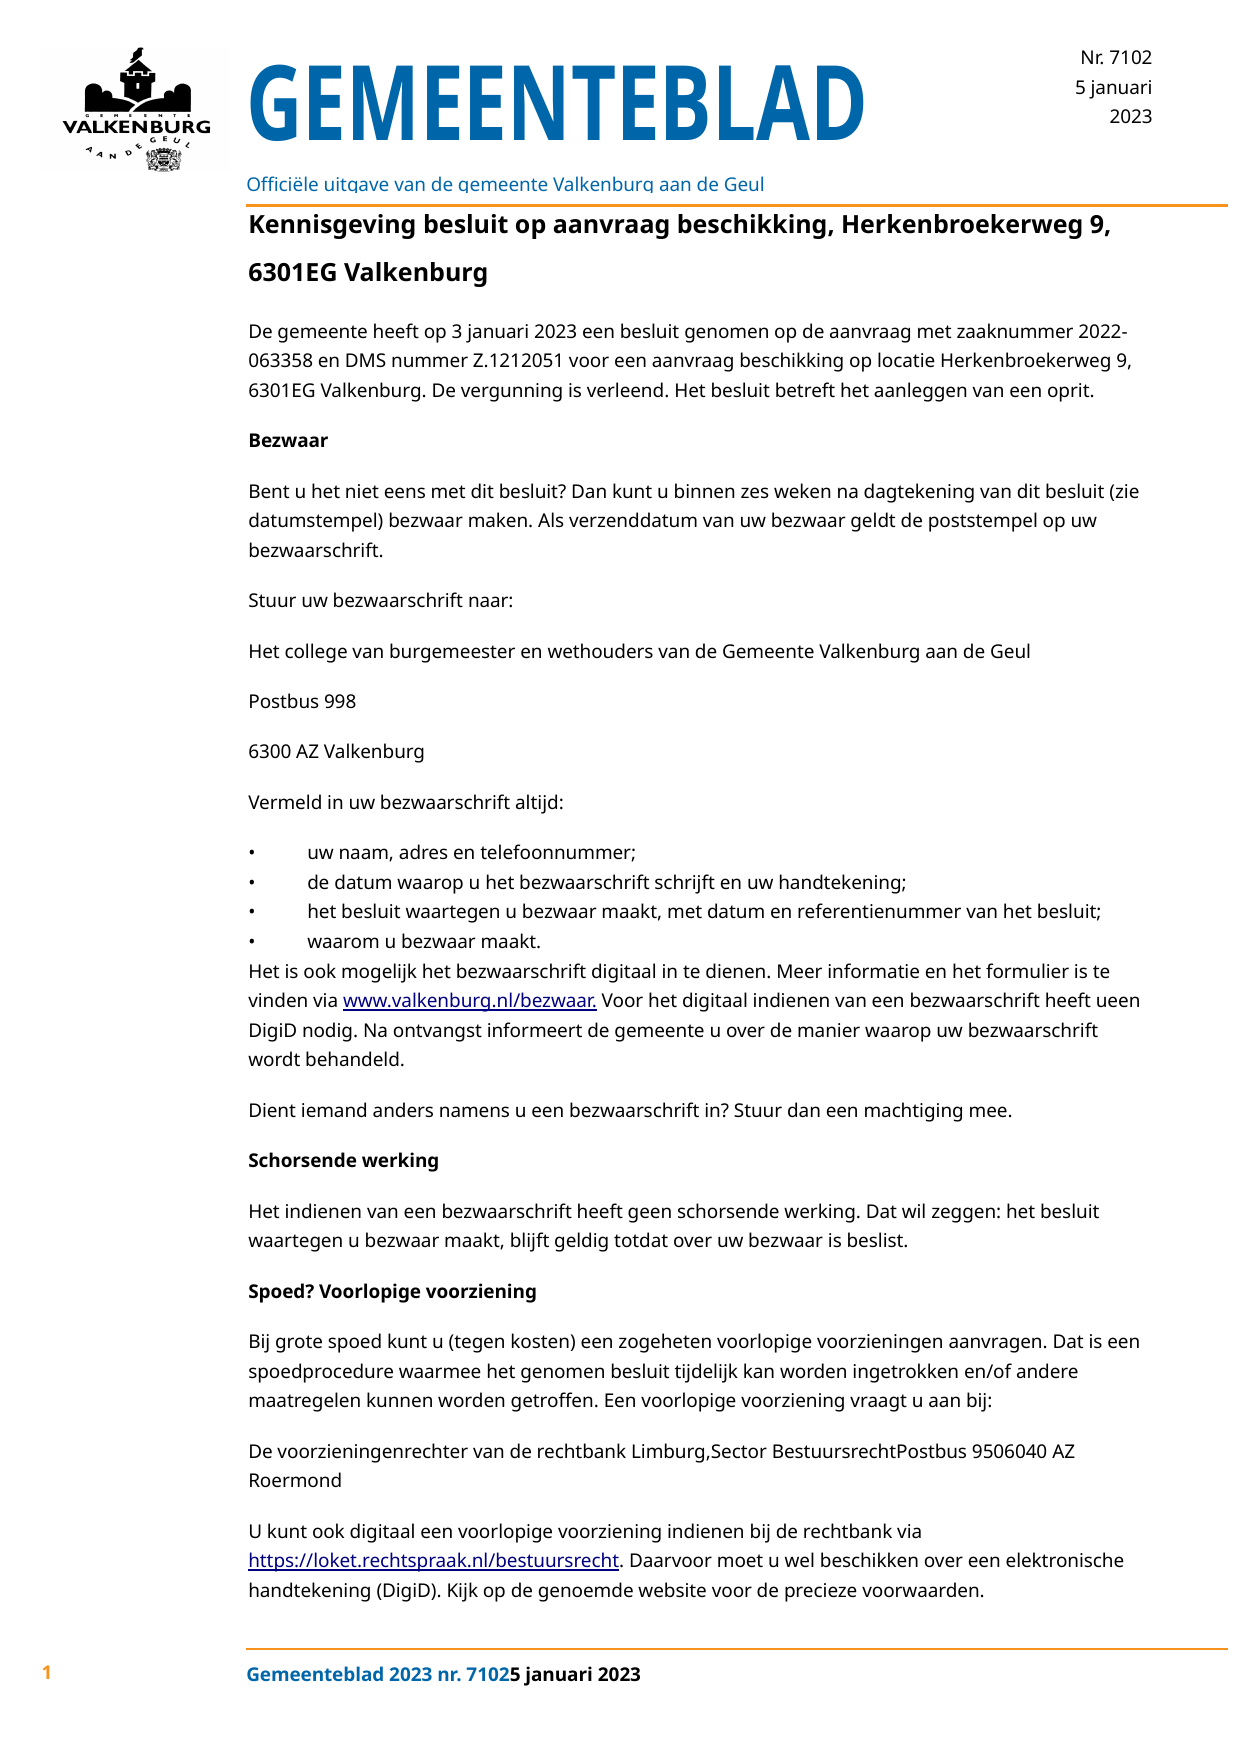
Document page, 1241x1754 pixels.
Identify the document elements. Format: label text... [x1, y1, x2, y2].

list het besluit waartegen u bezwaar maakt, met datum en referentienummer van het besluit; [248, 899, 1152, 924]
text Bent u het niet eens met dit besluit? Dan kunt u binnen zes weken na dagtekening van dit besluit (zie datumstempel) bezwaar maken. Als verzenddatum van uw bezwaar geldt de poststempel op uw bezwaarschrift. [248, 478, 1152, 563]
picture [41, 47, 231, 172]
text U kunt ook digitaal een voorlopige voorziening indienen bij de rechtbank via https://loket.rechtspraak.nl/bestuursrecht. Daarvoor moet u wel beschikken over een elektronische handtekening (DigiD). Kijk op de genoemde website voor de precieze voorwaarden. [248, 1518, 1152, 1603]
text Dient iemand anders namens u een bezwaarschrift in? Stuur dan een machtiging mee. [248, 1097, 1152, 1123]
text 6300 AZ Valkenburg [248, 739, 1152, 764]
text Stuur uw bezwaarschrift naar: [248, 587, 1152, 613]
text Het college van burgemeester en wethouders van de Gemeente Valkenburg aan de Geul [248, 638, 1152, 664]
text Het is ook mogelijk het bezwaarschrift digitaal in te dienen. Meer informatie en het formulier is te vinden via www.valkenburg.nl/bezwaar. Voor het digitaal indienen van een bezwaarschrift heeft ueen DigiD nodig. Na ontvangst informeert de gemeente u over de manier waarop uw bezwaarschrift wordt behandeld. [248, 958, 1152, 1072]
text Het indienen van een bezwaarschrift heeft geen schorsende werking. Dat wil zeggen: het besluit waartegen u bezwaar maakt, blijft geldig totdat over uw bezwaar is beslist. [248, 1198, 1152, 1253]
text Postbus 998 [248, 688, 1152, 714]
text Spoed? Voorlopige voorziening [248, 1278, 1152, 1304]
text De gemeente heeft op 3 januari 2023 een besluit genomen op de aanvraag met zaaknummer 2022-063358 en DMS nummer Z.1212051 voor een aanvraag beschikking op locatie Herkenbroekerweg 9, 6301EG Valkenburg. De vergunning is verleend. Het besluit betreft het aanleggen van een oprit. [248, 318, 1152, 403]
list waarom u bezwaar maakt. [248, 928, 1152, 954]
text Bij grote spoed kunt u (tegen kosten) een zogeheten voorlopige voorzieningen aanvragen. Dat is een spoedprocedure waarmee het genomen besluit tijdelijk kan worden ingetrokken en/of andere maatregelen kunnen worden getroffen. Een voorlopige voorziening vraagt u aan bij: [248, 1328, 1152, 1413]
text Vermeld in uw bezwaarschrift altijd: [248, 789, 1152, 815]
text De voorzieningenrechter van de rechtbank Limburg,Sector BestuursrechtPostbus 9506040 AZ Roermond [248, 1438, 1152, 1493]
text Kennisgeving besluit op aanvraag beschikking, Herkenbroekerweg 9, 6301EG Valkenburg [248, 207, 1152, 288]
text Schorsende werking [248, 1147, 1152, 1173]
text Bezwaar [248, 427, 1152, 453]
list de datum waarop u het bezwaarschrift schrijft en uw handtekening; [248, 869, 1152, 895]
list uw naam, adres en telefoonnummer; [248, 839, 1152, 865]
